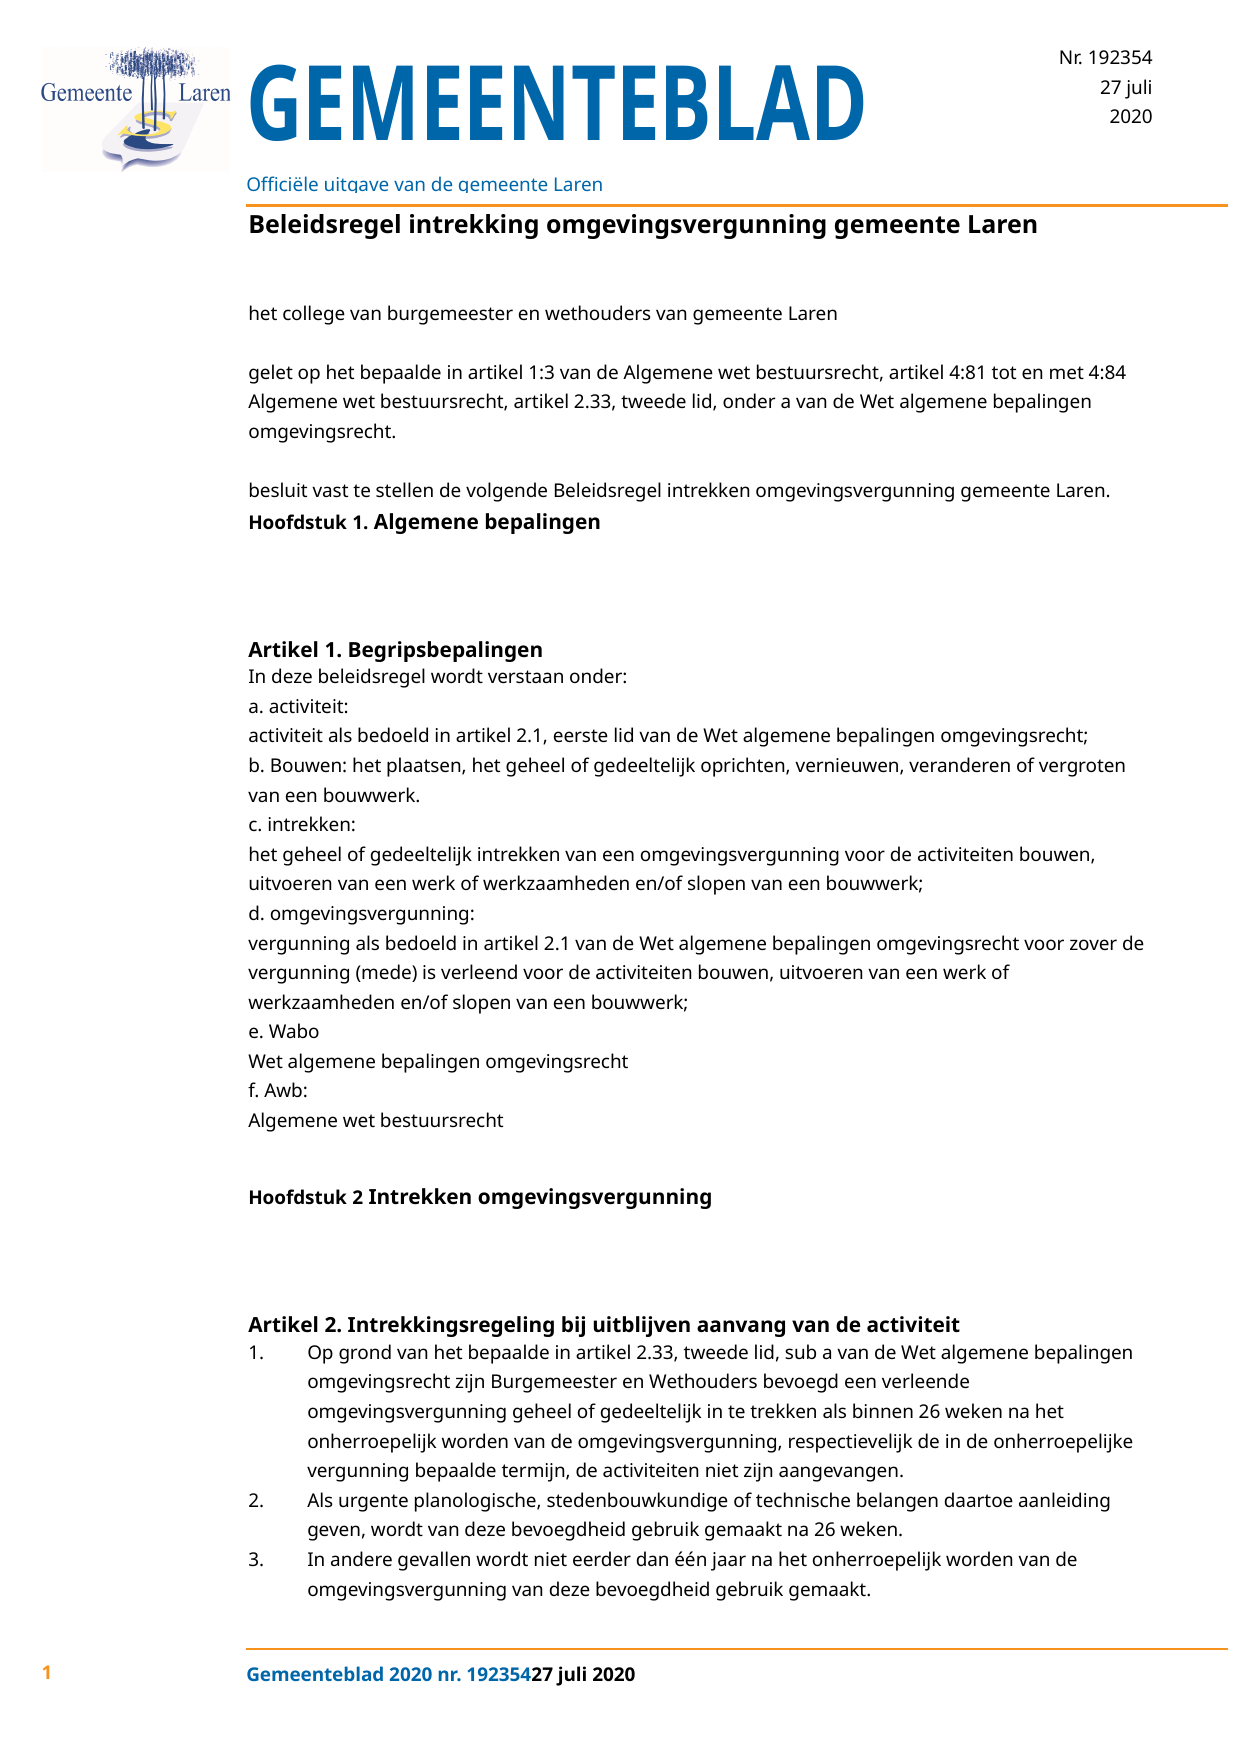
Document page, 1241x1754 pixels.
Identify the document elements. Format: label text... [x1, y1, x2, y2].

text Artikel 1. Begripsbepalingen [248, 635, 1152, 663]
list In andere gevallen wordt niet eerder dan één jaar na het onherroepelijk worden van de omgevingsvergunning van deze bevoegdheid gebruik gemaakt. [248, 1546, 1152, 1601]
text het college van burgemeester en wethouders van gemeente Laren [248, 300, 1152, 326]
text Hoofdstuk 2 Intrekken omgevingsvergunning [248, 1182, 1152, 1211]
text Wet algemene bepalingen omgevingsrecht [248, 1048, 1152, 1074]
text e. Wabo [248, 1018, 1152, 1044]
list Als urgente planologische, stedenbouwkundige of technische belangen daartoe aanleiding geven, wordt van deze bevoegdheid gebruik gemaakt na 26 weken. [248, 1487, 1152, 1542]
text Algemene wet bestuursrecht [248, 1107, 1152, 1133]
text Hoofdstuk 1. Algemene bepalingen [248, 507, 1152, 535]
text vergunning als bedoeld in artikel 2.1 van de Wet algemene bepalingen omgevingsrecht voor zover de vergunning (mede) is verleend voor de activiteiten bouwen, uitvoeren van een werk of werkzaamheden en/of slopen van een bouwwerk; [248, 930, 1152, 1015]
text Artikel 2. Intrekkingsregeling bij uitblijven aanvang van de activiteit [248, 1311, 1152, 1339]
text c. intrekken: [248, 811, 1152, 837]
text b. Bouwen: het plaatsen, het geheel of gedeeltelijk oprichten, vernieuwen, veranderen of vergroten van een bouwwerk. [248, 752, 1152, 808]
text gelet op het bepaalde in artikel 1:3 van de Algemene wet bestuursrecht, artikel 4:81 tot en met 4:84 Algemene wet bestuursrecht, artikel 2.33, tweede lid, onder a van de Wet algemene bepalingen omgevingsrecht. [248, 359, 1152, 444]
text f. Awb: [248, 1078, 1152, 1103]
list Op grond van het bepaalde in artikel 2.33, tweede lid, sub a van de Wet algemene bepalingen omgevingsrecht zijn Burgemeester en Wethouders bevoegd een verleende omgevingsvergunning geheel of gedeeltelijk in te trekken als binnen 26 weken na het onherroepelijk worden van de omgevingsvergunning, respectievelijk de in de onherroepelijke vergunning bepaalde termijn, de activiteiten niet zijn aangevangen. [248, 1339, 1152, 1483]
text Beleidsregel intrekking omgevingsvergunning gemeente Laren [248, 207, 1152, 241]
text besluit vast te stellen de volgende Beleidsregel intrekken omgevingsvergunning gemeente Laren. [248, 477, 1152, 503]
text d. omgevingsvergunning: [248, 900, 1152, 926]
text activiteit als bedoeld in artikel 2.1, eerste lid van de Wet algemene bepalingen omgevingsrecht; [248, 723, 1152, 748]
text het geheel of gedeeltelijk intrekken van een omgevingsvergunning voor de activiteiten bouwen, uitvoeren van een werk of werkzaamheden en/of slopen van een bouwwerk; [248, 841, 1152, 896]
text In deze beleidsregel wordt verstaan onder: [248, 663, 1152, 689]
picture [41, 47, 231, 172]
text a. activiteit: [248, 693, 1152, 719]
